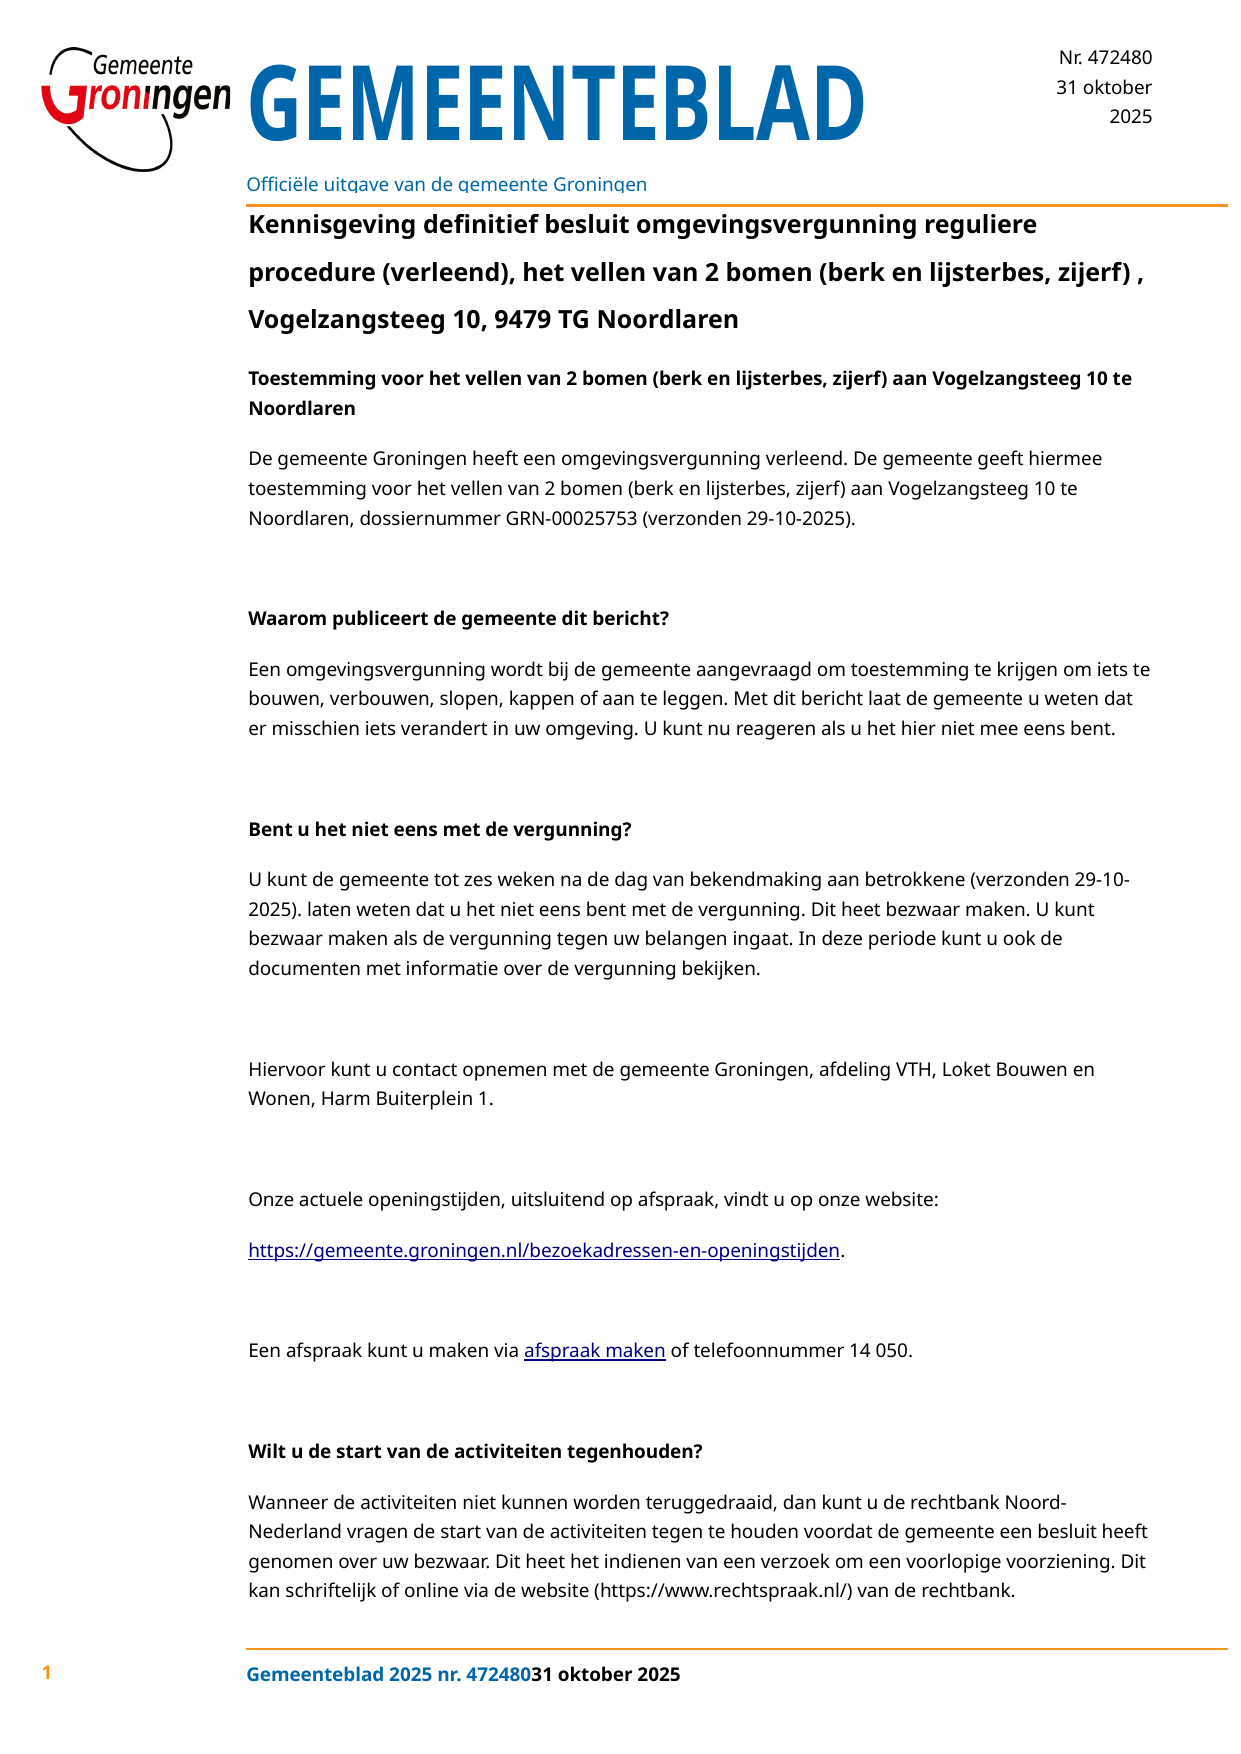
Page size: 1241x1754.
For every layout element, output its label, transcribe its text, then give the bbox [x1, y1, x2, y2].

text Wanneer de activiteiten niet kunnen worden teruggedraaid, dan kunt u de rechtbank Noord-Nederland vragen de start van de activiteiten tegen te houden voordat de gemeente een besluit heeft genomen over uw bezwaar. Dit heet het indienen van een verzoek om een voorlopige voorziening. Dit kan schriftelijk of online via de website (https://www.rechtspraak.nl/) van de rechtbank. [248, 1489, 1152, 1603]
text De gemeente Groningen heeft een omgevingsvergunning verleend. De gemeente geeft hiermee toestemming voor het vellen van 2 bomen (berk en lijsterbes, zijerf) aan Vogelzangsteeg 10 te Noordlaren, dossiernummer GRN-00025753 (verzonden 29-10-2025). [248, 446, 1152, 530]
text Onze actuele openingstijden, uitsluitend op afspraak, vindt u op onze website: [248, 1186, 1152, 1212]
text Toestemming voor het vellen van 2 bomen (berk en lijsterbes, zijerf) aan Vogelzangsteeg 10 te Noordlaren [248, 366, 1152, 421]
text Wilt u de start van de activiteiten tegenhouden? [248, 1438, 1152, 1464]
text Een afspraak kunt u maken via afspraak maken of telefoonnummer 14 050. [248, 1338, 1152, 1363]
text Waarom publiceert de gemeente dit bericht? [248, 606, 1152, 631]
text Een omgevingsvergunning wordt bij de gemeente aangevraagd om toestemming te krijgen om iets te bouwen, verbouwen, slopen, kappen of aan te leggen. Met dit bericht laat de gemeente u weten dat er misschien iets verandert in uw omgeving. U kunt nu reageren als u het hier niet mee eens bent. [248, 656, 1152, 741]
text Hiervoor kunt u contact opnemen met de gemeente Groningen, afdeling VTH, Loket Bouwen en Wonen, Harm Buiterplein 1. [248, 1056, 1152, 1111]
text U kunt de gemeente tot zes weken na de dag van bekendmaking aan betrokkene (verzonden 29-10-2025). laten weten dat u het niet eens bent met de vergunning. Dit heet bezwaar maken. U kunt bezwaar maken als de vergunning tegen uw belangen ingaat. In deze periode kunt u ook de documenten met informatie over de vergunning bekijken. [248, 866, 1152, 981]
text https://gemeente.groningen.nl/bezoekadressen-en-openingstijden. [248, 1237, 1152, 1262]
text Bent u het niet eens met de vergunning? [248, 816, 1152, 842]
text Kennisgeving definitief besluit omgevingsvergunning reguliere procedure (verleend), het vellen van 2 bomen (berk en lijsterbes, zijerf) , Vogelzangsteeg 10, 9479 TG Noordlaren [248, 207, 1152, 336]
picture [41, 47, 231, 172]
